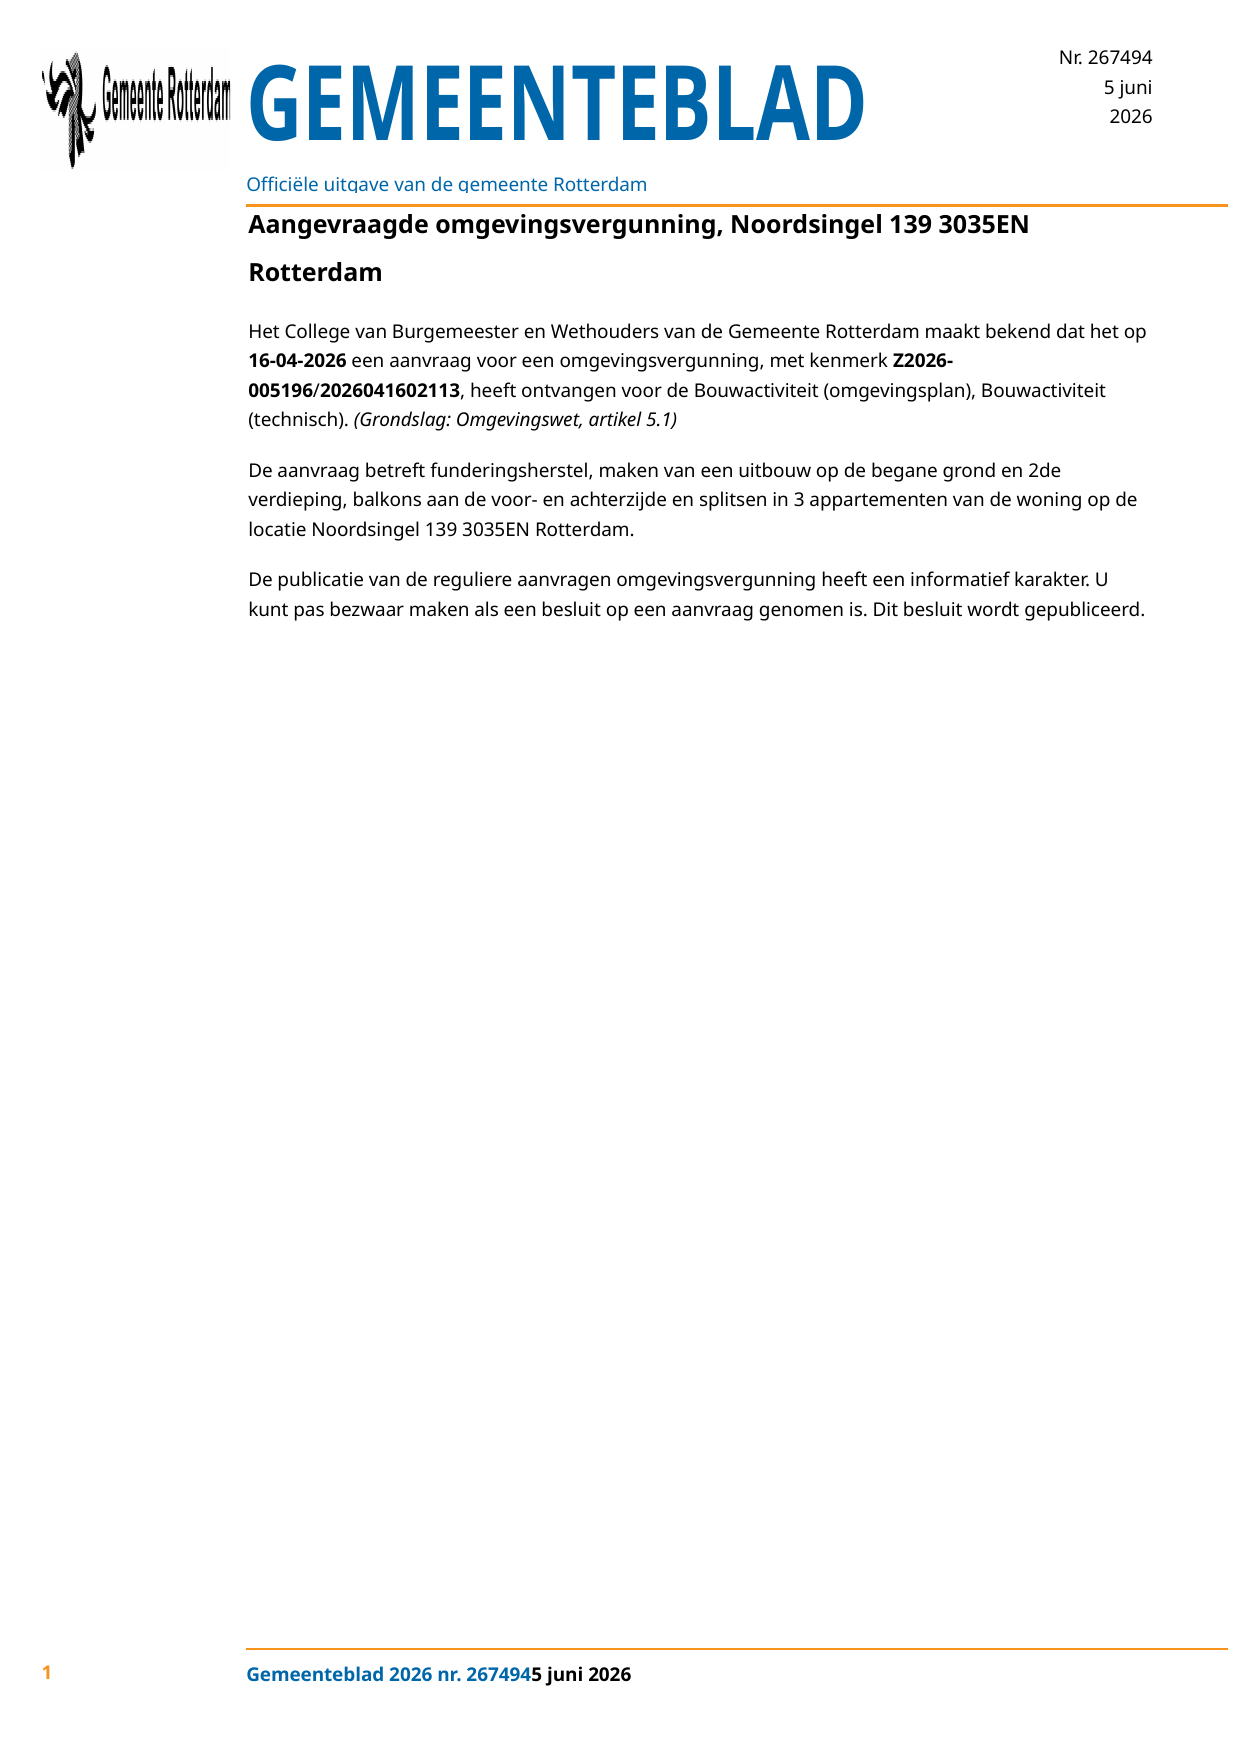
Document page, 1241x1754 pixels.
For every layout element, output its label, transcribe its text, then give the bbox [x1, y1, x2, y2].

text De aanvraag betreft funderingsherstel, maken van een uitbouw op de begane grond en 2de verdieping, balkons aan de voor- en achterzijde en splitsen in 3 appartementen van de woning op de locatie Noordsingel 139 3035EN Rotterdam. [248, 457, 1152, 542]
text Aangevraagde omgevingsvergunning, Noordsingel 139 3035EN Rotterdam [248, 207, 1152, 288]
text De publicatie van de reguliere aanvragen omgevingsvergunning heeft een informatief karakter. U kunt pas bezwaar maken als een besluit op een aanvraag genomen is. Dit besluit wordt gepubliceerd. [248, 567, 1152, 622]
text Het College van Burgemeester en Wethouders van de Gemeente Rotterdam maakt bekend dat het op 16-04-2026 een aanvraag voor een omgevingsvergunning, met kenmerk Z2026-005196/2026041602113, heeft ontvangen voor de Bouwactiviteit (omgevingsplan), Bouwactiviteit (technisch). (Grondslag: Omgevingswet, artikel 5.1) [248, 318, 1152, 432]
picture [41, 47, 231, 172]
